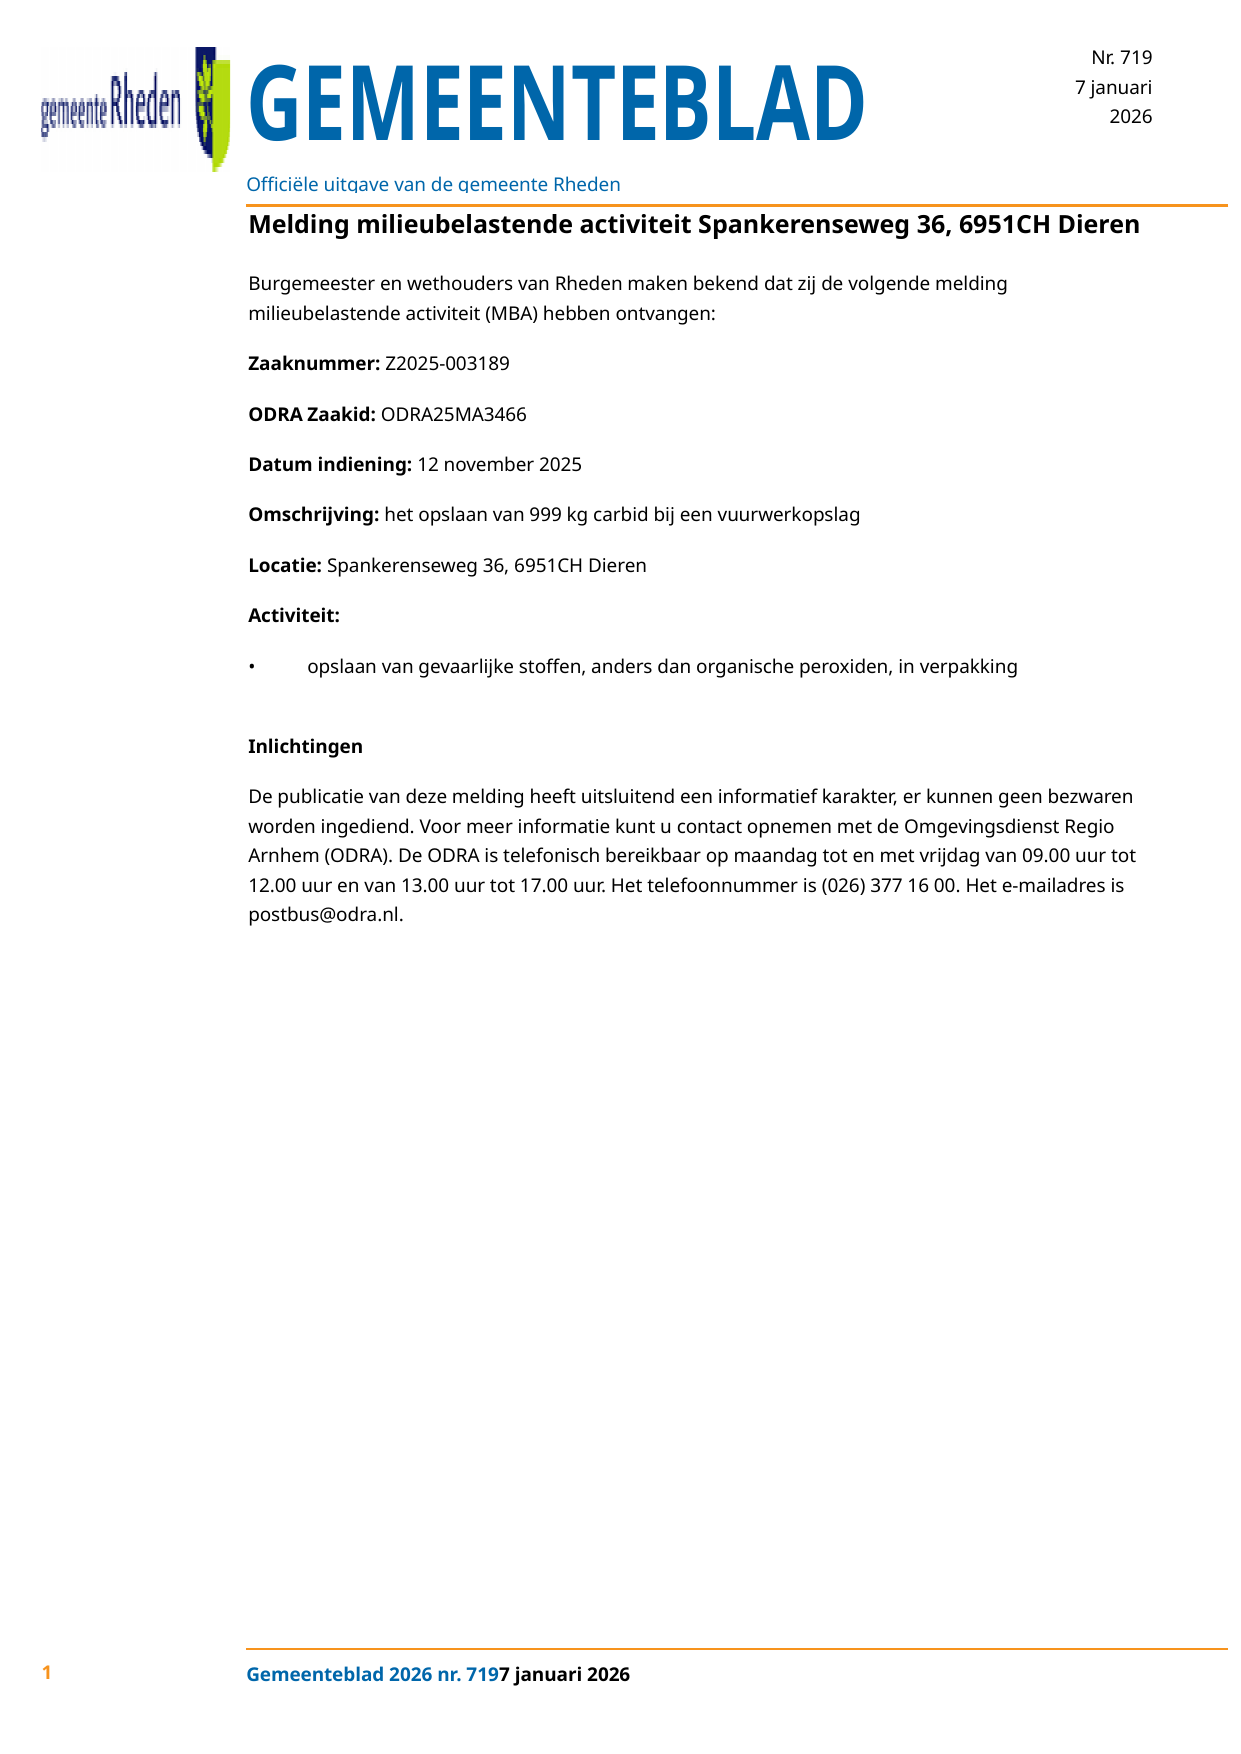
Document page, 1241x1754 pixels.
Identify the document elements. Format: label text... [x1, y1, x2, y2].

picture [41, 47, 231, 172]
text Zaaknummer: Z2025-003189 [248, 350, 1152, 376]
text Omschrijving: het opslaan van 999 kg carbid bij een vuurwerkopslag [248, 502, 1152, 527]
text De publicatie van deze melding heeft uitsluitend een informatief karakter, er kunnen geen bezwaren worden ingediend. Voor meer informatie kunt u contact opnemen met de Omgevingsdienst Regio Arnhem (ODRA). De ODRA is telefonisch bereikbaar op maandag tot en met vrijdag van 09.00 uur tot 12.00 uur en van 13.00 uur tot 17.00 uur. Het telefoonnummer is (026) 377 16 00. Het e-mailadres is postbus@odra.nl. [248, 783, 1152, 927]
list opslaan van gevaarlijke stoffen, anders dan organische peroxiden, in verpakking [248, 653, 1152, 678]
text ODRA Zaakid: ODRA25MA3466 [248, 401, 1152, 426]
text Activiteit: [248, 602, 1152, 628]
text Locatie: Spankerenseweg 36, 6951CH Dieren [248, 552, 1152, 578]
text Melding milieubelastende activiteit Spankerenseweg 36, 6951CH Dieren [248, 207, 1152, 241]
text Burgemeester en wethouders van Rheden maken bekend dat zij de volgende melding milieubelastende activiteit (MBA) hebben ontvangen: [248, 270, 1152, 326]
text Datum indiening: 12 november 2025 [248, 451, 1152, 477]
text Inlichtingen [248, 733, 1152, 758]
